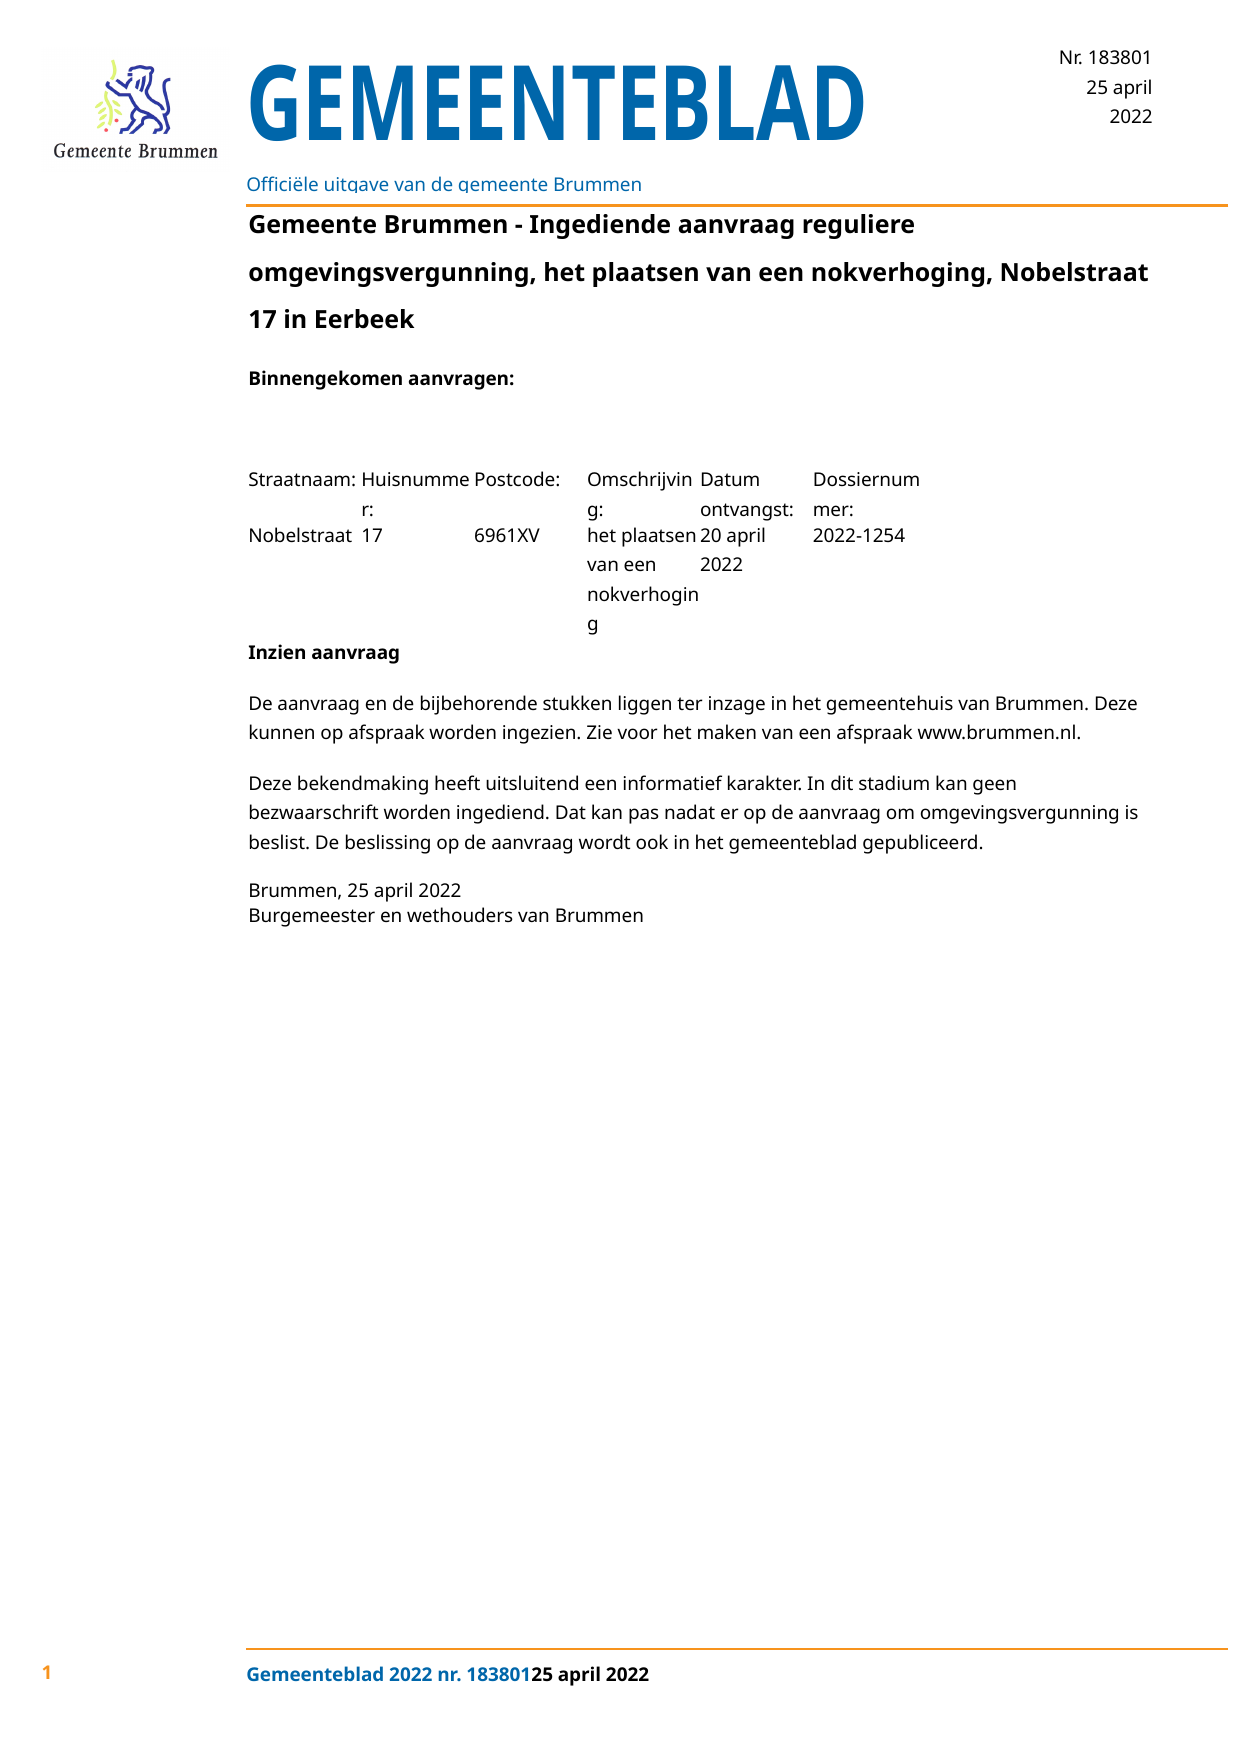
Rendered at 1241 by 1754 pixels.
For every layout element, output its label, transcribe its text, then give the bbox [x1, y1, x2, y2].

table_cell [1039, 522, 1152, 636]
table_header Postcode: [474, 466, 587, 522]
table_header Straatnaam: [248, 466, 361, 522]
text Gemeente Brummen - Ingediende aanvraag reguliere omgevingsvergunning, het plaatsen van een nokverhoging, Nobelstraat 17 in Eerbeek [248, 207, 1152, 336]
text Burgemeester en wethouders van Brummen [248, 903, 1152, 928]
text Inzien aanvraag [248, 639, 1152, 665]
text De aanvraag en de bijbehorende stukken liggen ter inzage in het gemeentehuis van Brummen. Deze kunnen op afspraak worden ingezien. Zie voor het maken van een afspraak www.brummen.nl. [248, 690, 1152, 745]
text Deze bekendmaking heeft uitsluitend een informatief karakter. In dit stadium kan geen bezwaarschrift worden ingediend. Dat kan pas nadat er op de aanvraag om omgevingsvergunning is beslist. De beslissing op de aanvraag wordt ook in het gemeenteblad gepubliceerd. [248, 770, 1152, 855]
table_cell 2022-1254 [813, 522, 926, 636]
table_header Huisnummer: [361, 466, 474, 522]
table_header Omschrijving: [587, 466, 700, 522]
table_cell 17 [361, 522, 474, 636]
text Binnengekomen aanvragen: [248, 366, 1152, 391]
table_header Dossiernummer: [813, 466, 926, 522]
table_cell 6961XV [474, 522, 587, 636]
table_cell 20 april 2022 [700, 522, 813, 636]
table_cell het plaatsen van een nokverhoging [587, 522, 700, 636]
table_header Datum ontvangst: [700, 466, 813, 522]
table_cell [926, 522, 1038, 636]
picture [41, 47, 231, 172]
table_header [926, 466, 1038, 522]
table_cell Nobelstraat [248, 522, 361, 636]
table_header [1039, 466, 1152, 522]
text Brummen, 25 april 2022 [248, 877, 1152, 903]
